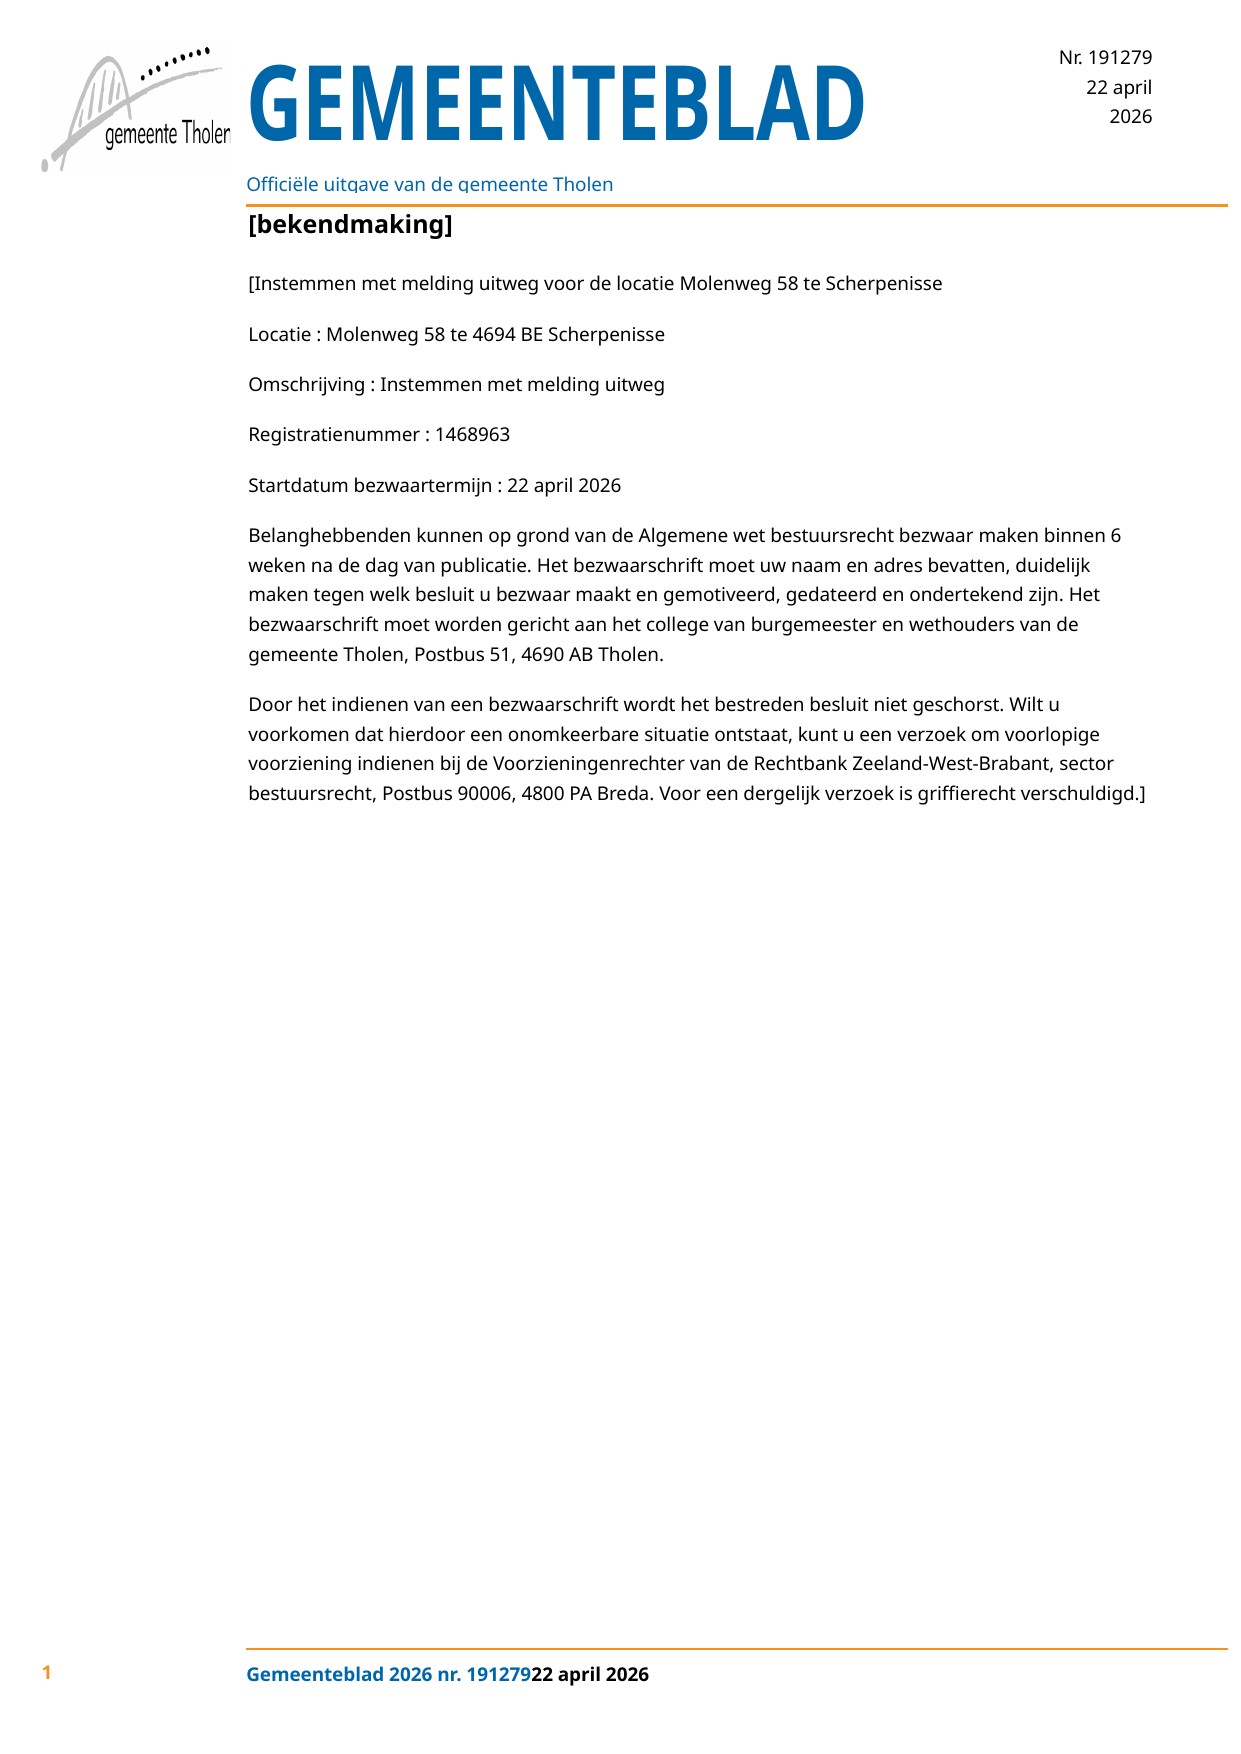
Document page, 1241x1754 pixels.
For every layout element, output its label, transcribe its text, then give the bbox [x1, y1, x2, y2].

text Belanghebbenden kunnen op grond van de Algemene wet bestuursrecht bezwaar maken binnen 6 weken na de dag van publicatie. Het bezwaarschrift moet uw naam en adres bevatten, duidelijk maken tegen welk besluit u bezwaar maakt en gemotiveerd, gedateerd en ondertekend zijn. Het bezwaarschrift moet worden gericht aan het college van burgemeester en wethouders van de gemeente Tholen, Postbus 51, 4690 AB Tholen. [248, 522, 1152, 666]
picture [41, 47, 231, 172]
text Door het indienen van een bezwaarschrift wordt het bestreden besluit niet geschorst. Wilt u voorkomen dat hierdoor een onomkeerbare situatie ontstaat, kunt u een verzoek om voorlopige voorziening indienen bij de Voorzieningenrechter van de Rechtbank Zeeland-West-Brabant, sector bestuursrecht, Postbus 90006, 4800 PA Breda. Voor een dergelijk verzoek is griffierecht verschuldigd.] [248, 691, 1152, 806]
text Registratienummer : 1468963 [248, 422, 1152, 447]
text [Instemmen met melding uitweg voor de locatie Molenweg 58 te Scherpenisse [248, 270, 1152, 296]
text Startdatum bezwaartermijn : 22 april 2026 [248, 472, 1152, 498]
text Omschrijving : Instemmen met melding uitweg [248, 371, 1152, 397]
text Locatie : Molenweg 58 te 4694 BE Scherpenisse [248, 321, 1152, 346]
text [bekendmaking] [248, 207, 1152, 241]
